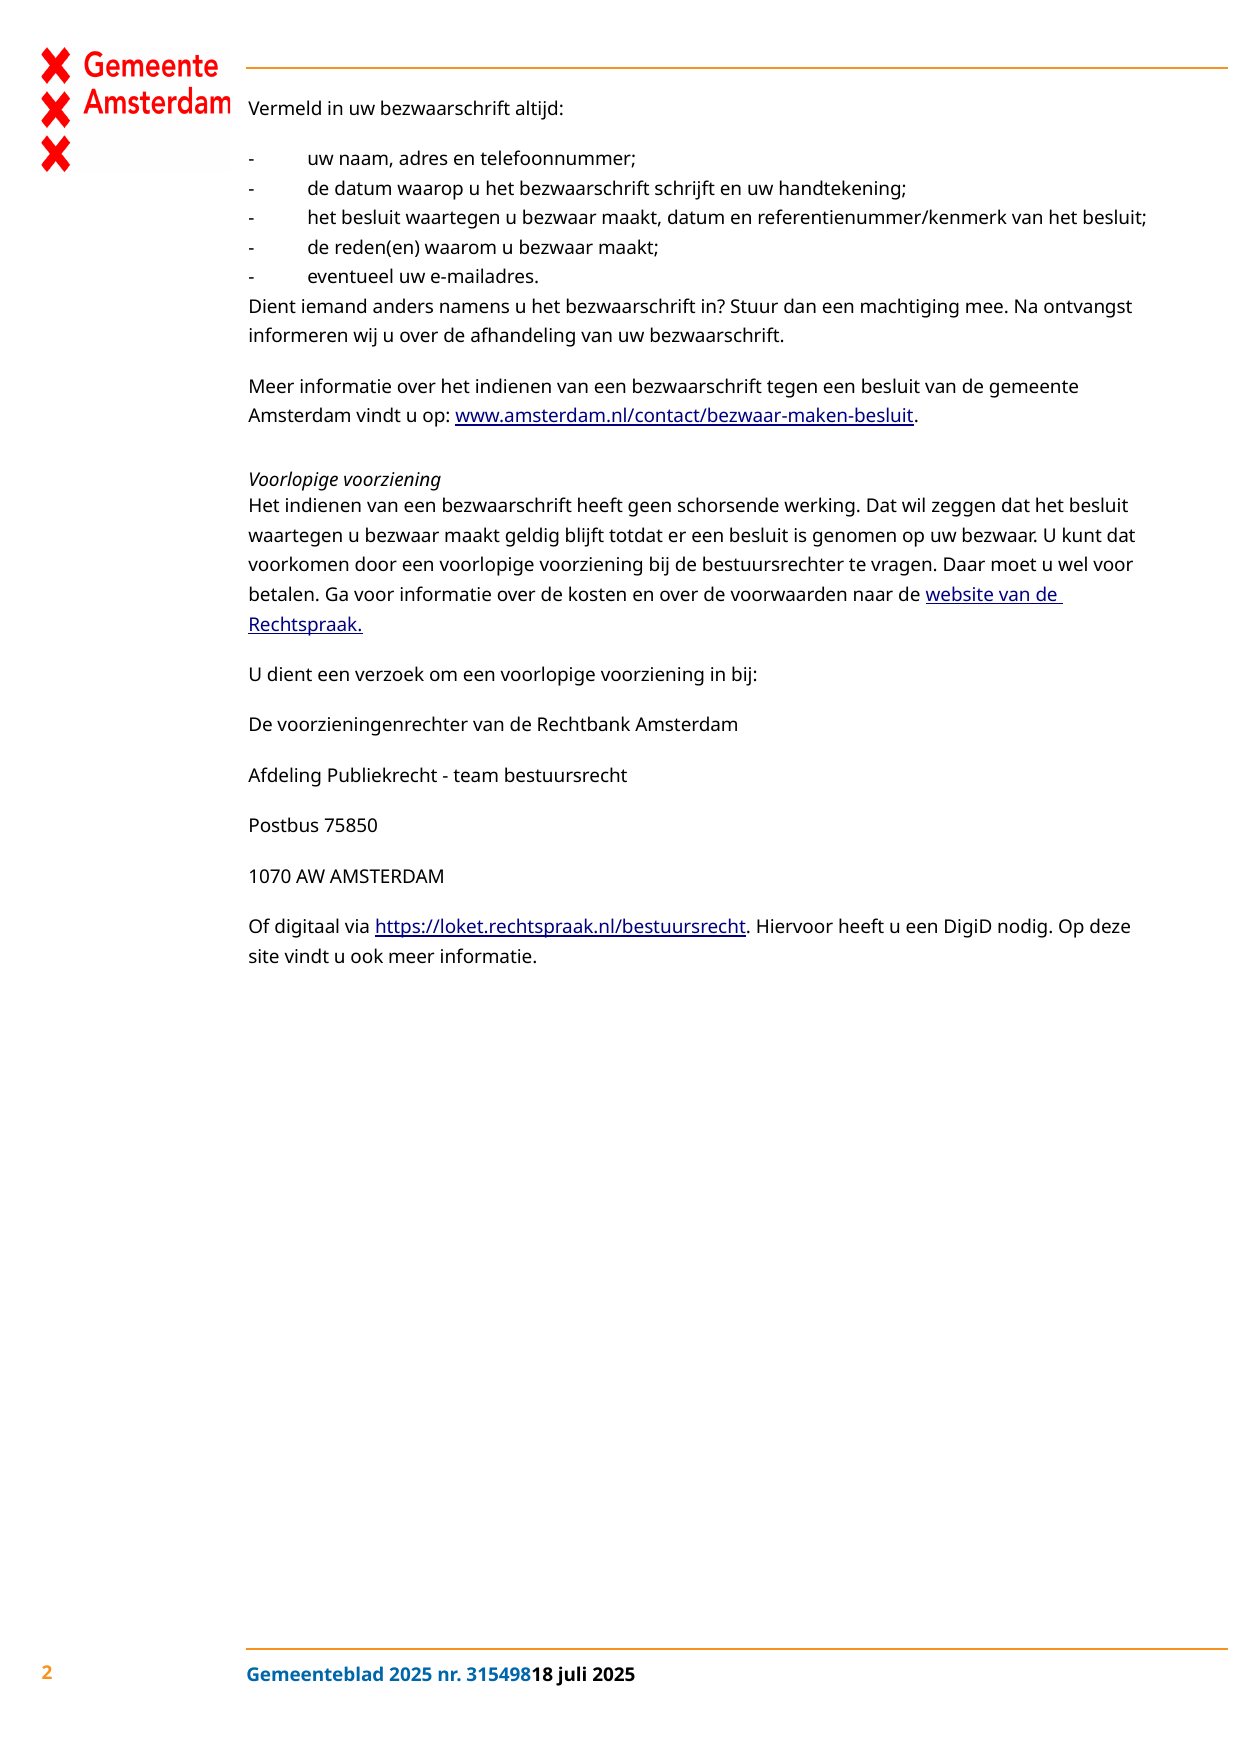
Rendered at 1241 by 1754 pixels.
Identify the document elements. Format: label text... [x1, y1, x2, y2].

text Dient iemand anders namens u het bezwaarschrift in? Stuur dan een machtiging mee. Na ontvangst informeren wij u over de afhandeling van uw bezwaarschrift. [248, 293, 1152, 348]
list de reden(en) waarom u bezwaar maakt; [248, 234, 1152, 260]
text Voorlopige voorziening [248, 467, 1152, 492]
text U dient een verzoek om een voorlopige voorziening in bij: [248, 661, 1152, 687]
text Of digitaal via https://loket.rechtspraak.nl/bestuursrecht. Hiervoor heeft u een DigiD nodig. Op deze site vindt u ook meer informatie. [248, 913, 1152, 968]
list de datum waarop u het bezwaarschrift schrijft en uw handtekening; [248, 175, 1152, 201]
text Afdeling Publiekrecht - team bestuursrecht [248, 762, 1152, 788]
text 1070 AW AMSTERDAM [248, 863, 1152, 888]
picture [41, 47, 231, 172]
text Postbus 75850 [248, 812, 1152, 838]
text Het indienen van een bezwaarschrift heeft geen schorsende werking. Dat wil zeggen dat het besluit waartegen u bezwaar maakt geldig blijft totdat er een besluit is genomen op uw bezwaar. U kunt dat voorkomen door een voorlopige voorziening bij de bestuursrechter te vragen. Daar moet u wel voor betalen. Ga voor informatie over de kosten en over de voorwaarden naar de website van de Rechtspraak. [248, 492, 1152, 636]
list uw naam, adres en telefoonnummer; [248, 145, 1152, 171]
list eventueel uw e-mailadres. [248, 263, 1152, 289]
list het besluit waartegen u bezwaar maakt, datum en referentienummer/kenmerk van het besluit; [248, 204, 1152, 230]
text Meer informatie over het indienen van een bezwaarschrift tegen een besluit van de gemeente Amsterdam vindt u op: www.amsterdam.nl/contact/bezwaar-maken-besluit. [248, 373, 1152, 428]
text Vermeld in uw bezwaarschrift altijd: [248, 95, 1152, 121]
text De voorzieningenrechter van de Rechtbank Amsterdam [248, 712, 1152, 737]
